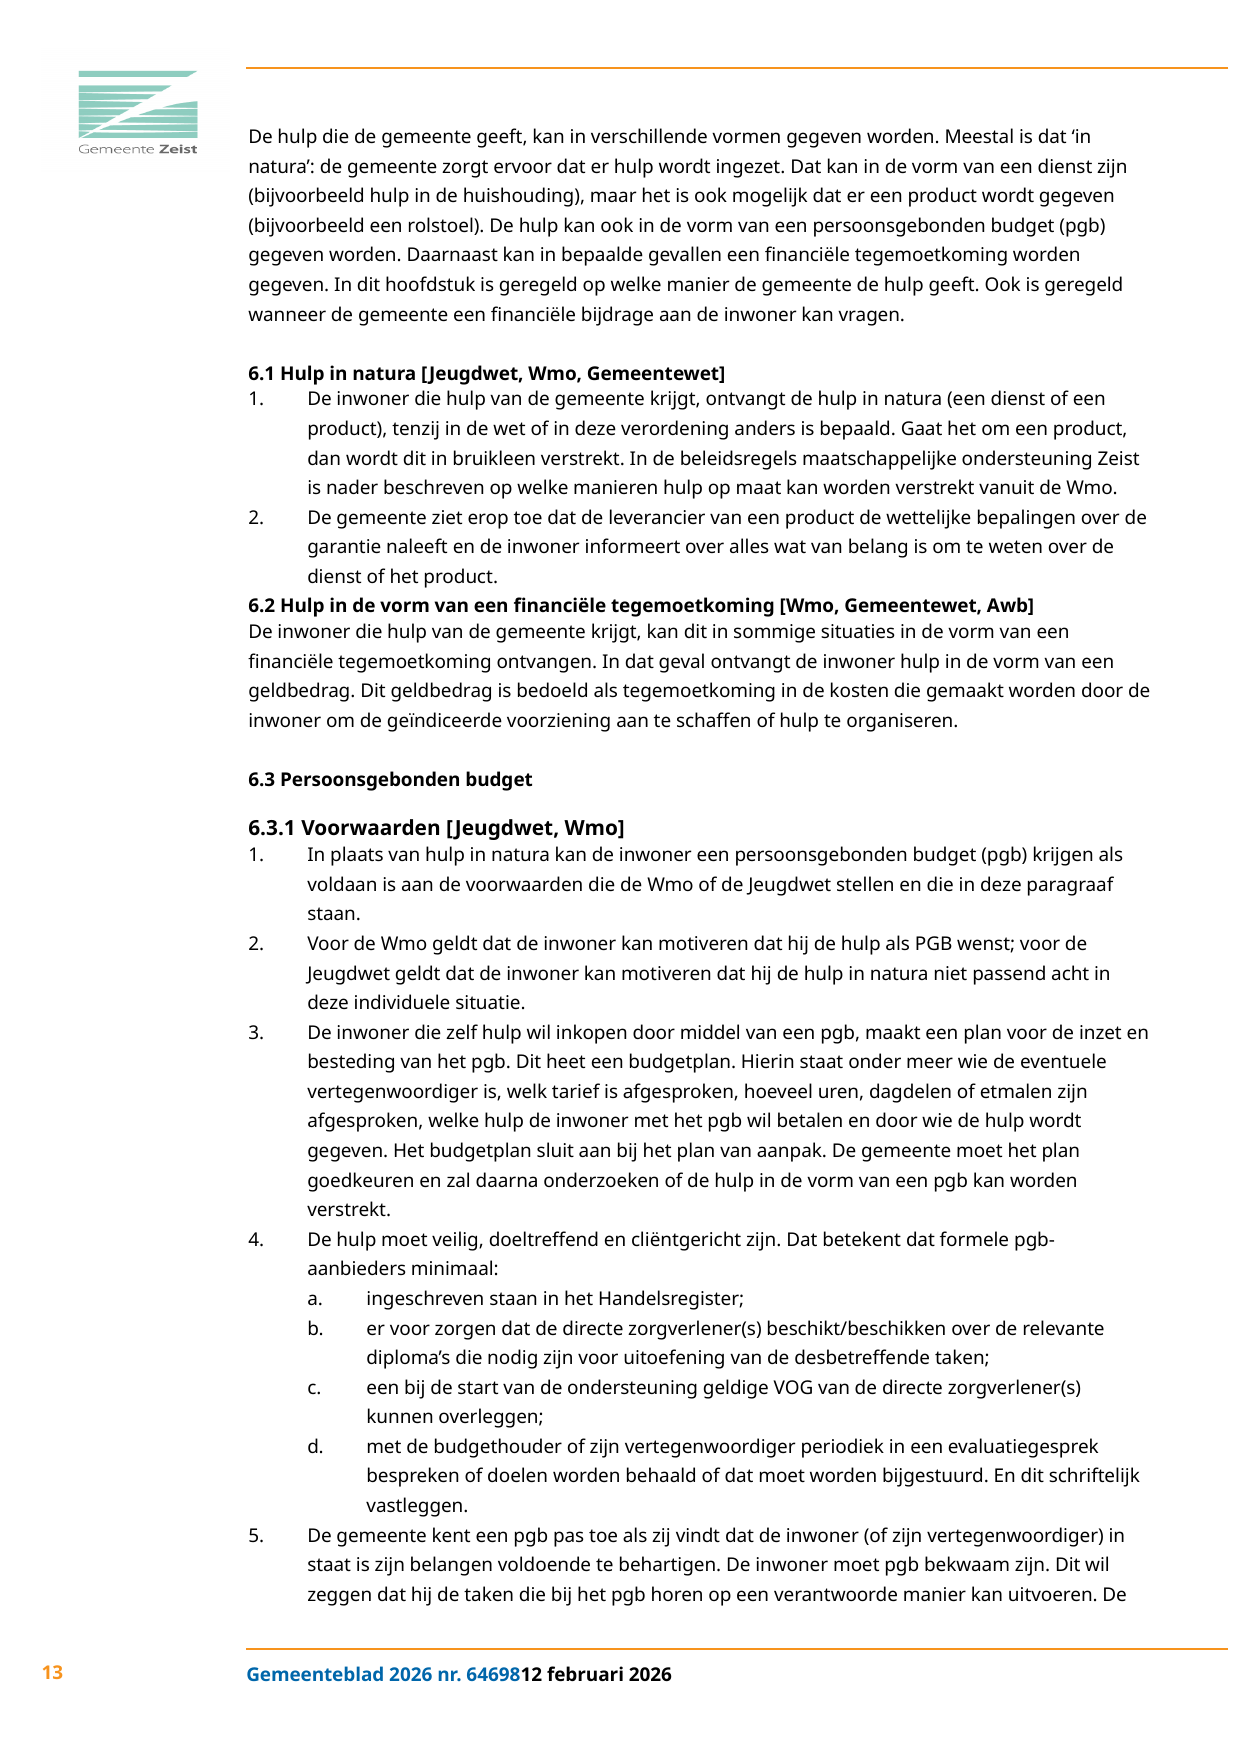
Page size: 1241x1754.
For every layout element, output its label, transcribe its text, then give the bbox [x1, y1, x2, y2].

text 6.3.1 Voorwaarden [Jeugdwet, Wmo] [248, 813, 1152, 841]
list De inwoner die zelf hulp wil inkopen door middel van een pgb, maakt een plan voor de inzet en besteding van het pgb. Dit heet een budgetplan. Hierin staat onder meer wie de eventuele vertegenwoordiger is, welk tarief is afgesproken, hoeveel uren, dagdelen of etmalen zijn afgesproken, welke hulp de inwoner met het pgb wil betalen en door wie de hulp wordt gegeven. Het budgetplan sluit aan bij het plan van aanpak. De gemeente moet het plan goedkeuren en zal daarna onderzoeken of de hulp in de vorm van een pgb kan worden verstrekt. [248, 1019, 1152, 1222]
text 6.3 Persoonsgebonden budget [248, 766, 1152, 792]
list met de budgethouder of zijn vertegenwoordiger periodiek in een evaluatiegesprek bespreken of doelen worden behaald of dat moet worden bijgestuurd. En dit schriftelijk vastleggen. [307, 1433, 1152, 1518]
list De hulp moet veilig, doeltreffend en cliëntgericht zijn. Dat betekent dat formele pgb-aanbieders minimaal: [248, 1226, 1152, 1281]
text 6.1 Hulp in natura [Jeugdwet, Wmo, Gemeentewet] [248, 360, 1152, 386]
list De inwoner die hulp van de gemeente krijgt, ontvangt de hulp in natura (een dienst of een product), tenzij in de wet of in deze verordening anders is bepaald. Gaat het om een product, dan wordt dit in bruikleen verstrekt. In de beleidsregels maatschappelijke ondersteuning Zeist is nader beschreven op welke manieren hulp op maat kan worden verstrekt vanuit de Wmo. [248, 386, 1152, 500]
list De gemeente ziet erop toe dat de leverancier van een product de wettelijke bepalingen over de garantie naleeft en de inwoner informeert over alles wat van belang is om te weten over de dienst of het product. [248, 504, 1152, 589]
text 6.2 Hulp in de vorm van een financiële tegemoetkoming [Wmo, Gemeentewet, Awb] [248, 593, 1152, 618]
list er voor zorgen dat de directe zorgverlener(s) beschikt/beschikken over de relevante diploma’s die nodig zijn voor uitoefening van de desbetreffende taken; [307, 1315, 1152, 1370]
picture [41, 47, 231, 172]
list ingeschreven staan in het Handelsregister; [307, 1285, 1152, 1311]
list In plaats van hulp in natura kan de inwoner een persoonsgebonden budget (pgb) krijgen als voldaan is aan de voorwaarden die de Wmo of de Jeugdwet stellen en die in deze paragraaf staan. [248, 841, 1152, 926]
text De hulp die de gemeente geeft, kan in verschillende vormen gegeven worden. Meestal is dat ‘in natura’: de gemeente zorgt ervoor dat er hulp wordt ingezet. Dat kan in de vorm van een dienst zijn (bijvoorbeeld hulp in de huishouding), maar het is ook mogelijk dat er een product wordt gegeven (bijvoorbeeld een rolstoel). De hulp kan ook in de vorm van een persoonsgebonden budget (pgb) gegeven worden. Daarnaast kan in bepaalde gevallen een financiële tegemoetkoming worden gegeven. In dit hoofdstuk is geregeld op welke manier de gemeente de hulp geeft. Ook is geregeld wanneer de gemeente een financiële bijdrage aan de inwoner kan vragen. [248, 123, 1152, 326]
text De inwoner die hulp van de gemeente krijgt, kan dit in sommige situaties in de vorm van een financiële tegemoetkoming ontvangen. In dat geval ontvangt de inwoner hulp in de vorm van een geldbedrag. Dit geldbedrag is bedoeld als tegemoetkoming in de kosten die gemaakt worden door de inwoner om de geïndiceerde voorziening aan te schaffen of hulp te organiseren. [248, 618, 1152, 733]
list Voor de Wmo geldt dat de inwoner kan motiveren dat hij de hulp als PGB wenst; voor de Jeugdwet geldt dat de inwoner kan motiveren dat hij de hulp in natura niet passend acht in deze individuele situatie. [248, 930, 1152, 1015]
list De gemeente kent een pgb pas toe als zij vindt dat de inwoner (of zijn vertegenwoordiger) in staat is zijn belangen voldoende te behartigen. De inwoner moet pgb bekwaam zijn. Dit wil zeggen dat hij de taken die bij het pgb horen op een verantwoorde manier kan uitvoeren. De [248, 1522, 1152, 1607]
list een bij de start van de ondersteuning geldige VOG van de directe zorgverlener(s) kunnen overleggen; [307, 1374, 1152, 1429]
